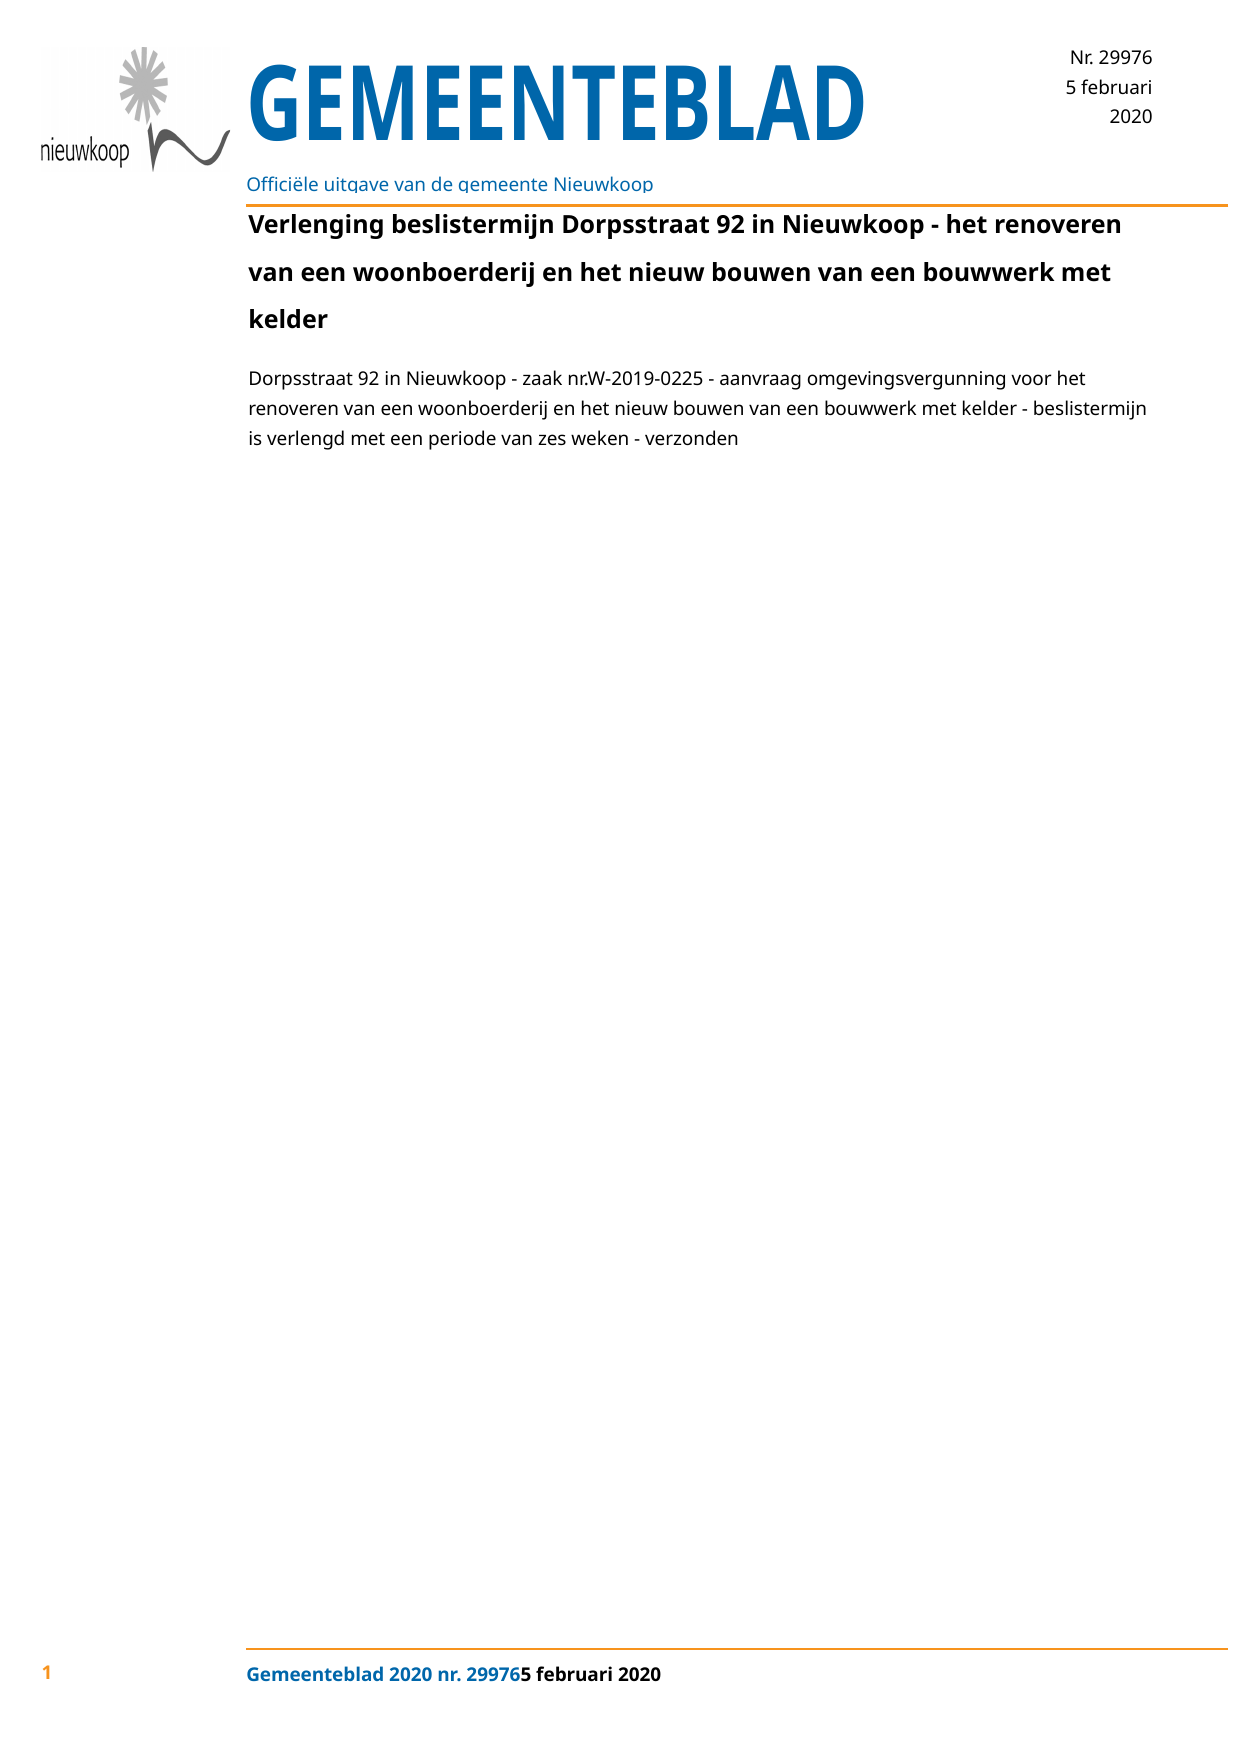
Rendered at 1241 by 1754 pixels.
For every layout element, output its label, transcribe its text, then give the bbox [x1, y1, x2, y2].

picture [41, 47, 231, 172]
text Dorpsstraat 92 in Nieuwkoop - zaak nr.W-2019-0225 - aanvraag omgevingsvergunning voor het renoveren van een woonboerderij en het nieuw bouwen van een bouwwerk met kelder - beslistermijn is verlengd met een periode van zes weken - verzonden [248, 366, 1152, 450]
text Verlenging beslistermijn Dorpsstraat 92 in Nieuwkoop - het renoveren van een woonboerderij en het nieuw bouwen van een bouwwerk met kelder [248, 207, 1152, 336]
